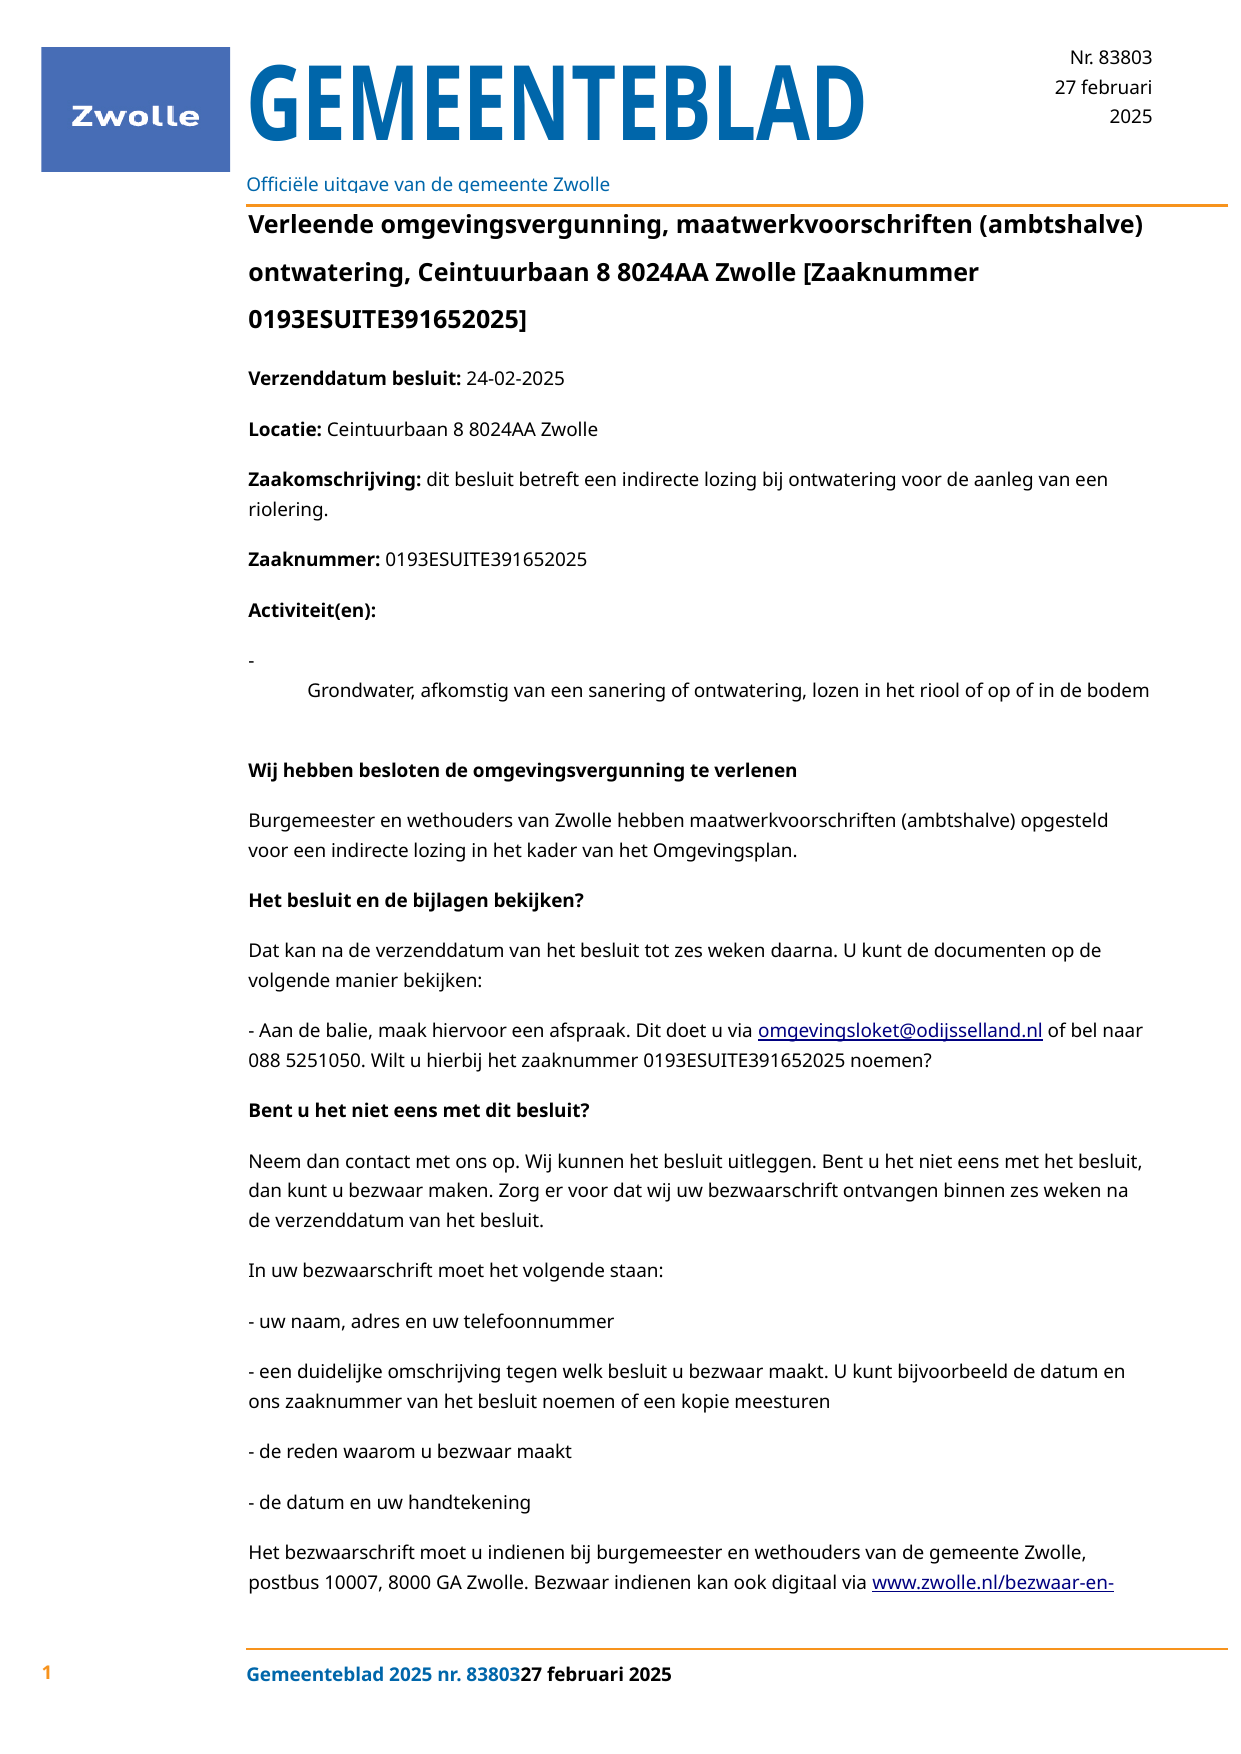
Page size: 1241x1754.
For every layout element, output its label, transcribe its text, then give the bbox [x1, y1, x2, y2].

text - de reden waarom u bezwaar maakt [248, 1438, 1152, 1464]
text - uw naam, adres en uw telefoonnummer [248, 1308, 1152, 1334]
text Zaakomschrijving: dit besluit betreft een indirecte lozing bij ontwatering voor de aanleg van een riolering. [248, 466, 1152, 522]
text Het bezwaarschrift moet u indienen bij burgemeester en wethouders van de gemeente Zwolle, postbus 10007, 8000 GA Zwolle. Bezwaar indienen kan ook digitaal via www.zwolle.nl/bezwaar-en- [248, 1539, 1152, 1594]
text Burgemeester en wethouders van Zwolle hebben maatwerkvoorschriften (ambtshalve) opgesteld voor een indirecte lozing in het kader van het Omgevingsplan. [248, 807, 1152, 862]
text Het besluit en de bijlagen bekijken? [248, 887, 1152, 913]
text Wij hebben besloten de omgevingsvergunning te verlenen [248, 757, 1152, 782]
text Bent u het niet eens met dit besluit? [248, 1098, 1152, 1123]
text Verzenddatum besluit: 24-02-2025 [248, 366, 1152, 391]
text Locatie: Ceintuurbaan 8 8024AA Zwolle [248, 416, 1152, 442]
text Verleende omgevingsvergunning, maatwerkvoorschriften (ambtshalve) ontwatering, Ceintuurbaan 8 8024AA Zwolle [Zaaknummer 0193ESUITE391652025] [248, 207, 1152, 336]
text Neem dan contact met ons op. Wij kunnen het besluit uitleggen. Bent u het niet eens met het besluit, dan kunt u bezwaar maken. Zorg er voor dat wij uw bezwaarschrift ontvangen binnen zes weken na de verzenddatum van het besluit. [248, 1148, 1152, 1233]
text - een duidelijke omschrijving tegen welk besluit u bezwaar maakt. U kunt bijvoorbeeld de datum en ons zaaknummer van het besluit noemen of een kopie meesturen [248, 1358, 1152, 1414]
text - de datum en uw handtekening [248, 1489, 1152, 1514]
list Grondwater, afkomstig van een sanering of ontwatering, lozen in het riool of op of in de bodem [248, 677, 1152, 702]
text - Aan de balie, maak hiervoor een afspraak. Dit doet u via omgevingsloket@odijsselland.nl of bel naar 088 5251050. Wilt u hierbij het zaaknummer 0193ESUITE391652025 noemen? [248, 1018, 1152, 1073]
text In uw bezwaarschrift moet het volgende staan: [248, 1258, 1152, 1283]
picture [41, 47, 231, 172]
text Activiteit(en): [248, 597, 1152, 622]
text Zaaknummer: 0193ESUITE391652025 [248, 546, 1152, 572]
text Dat kan na de verzenddatum van het besluit tot zes weken daarna. U kunt de documenten op de volgende manier bekijken: [248, 938, 1152, 993]
